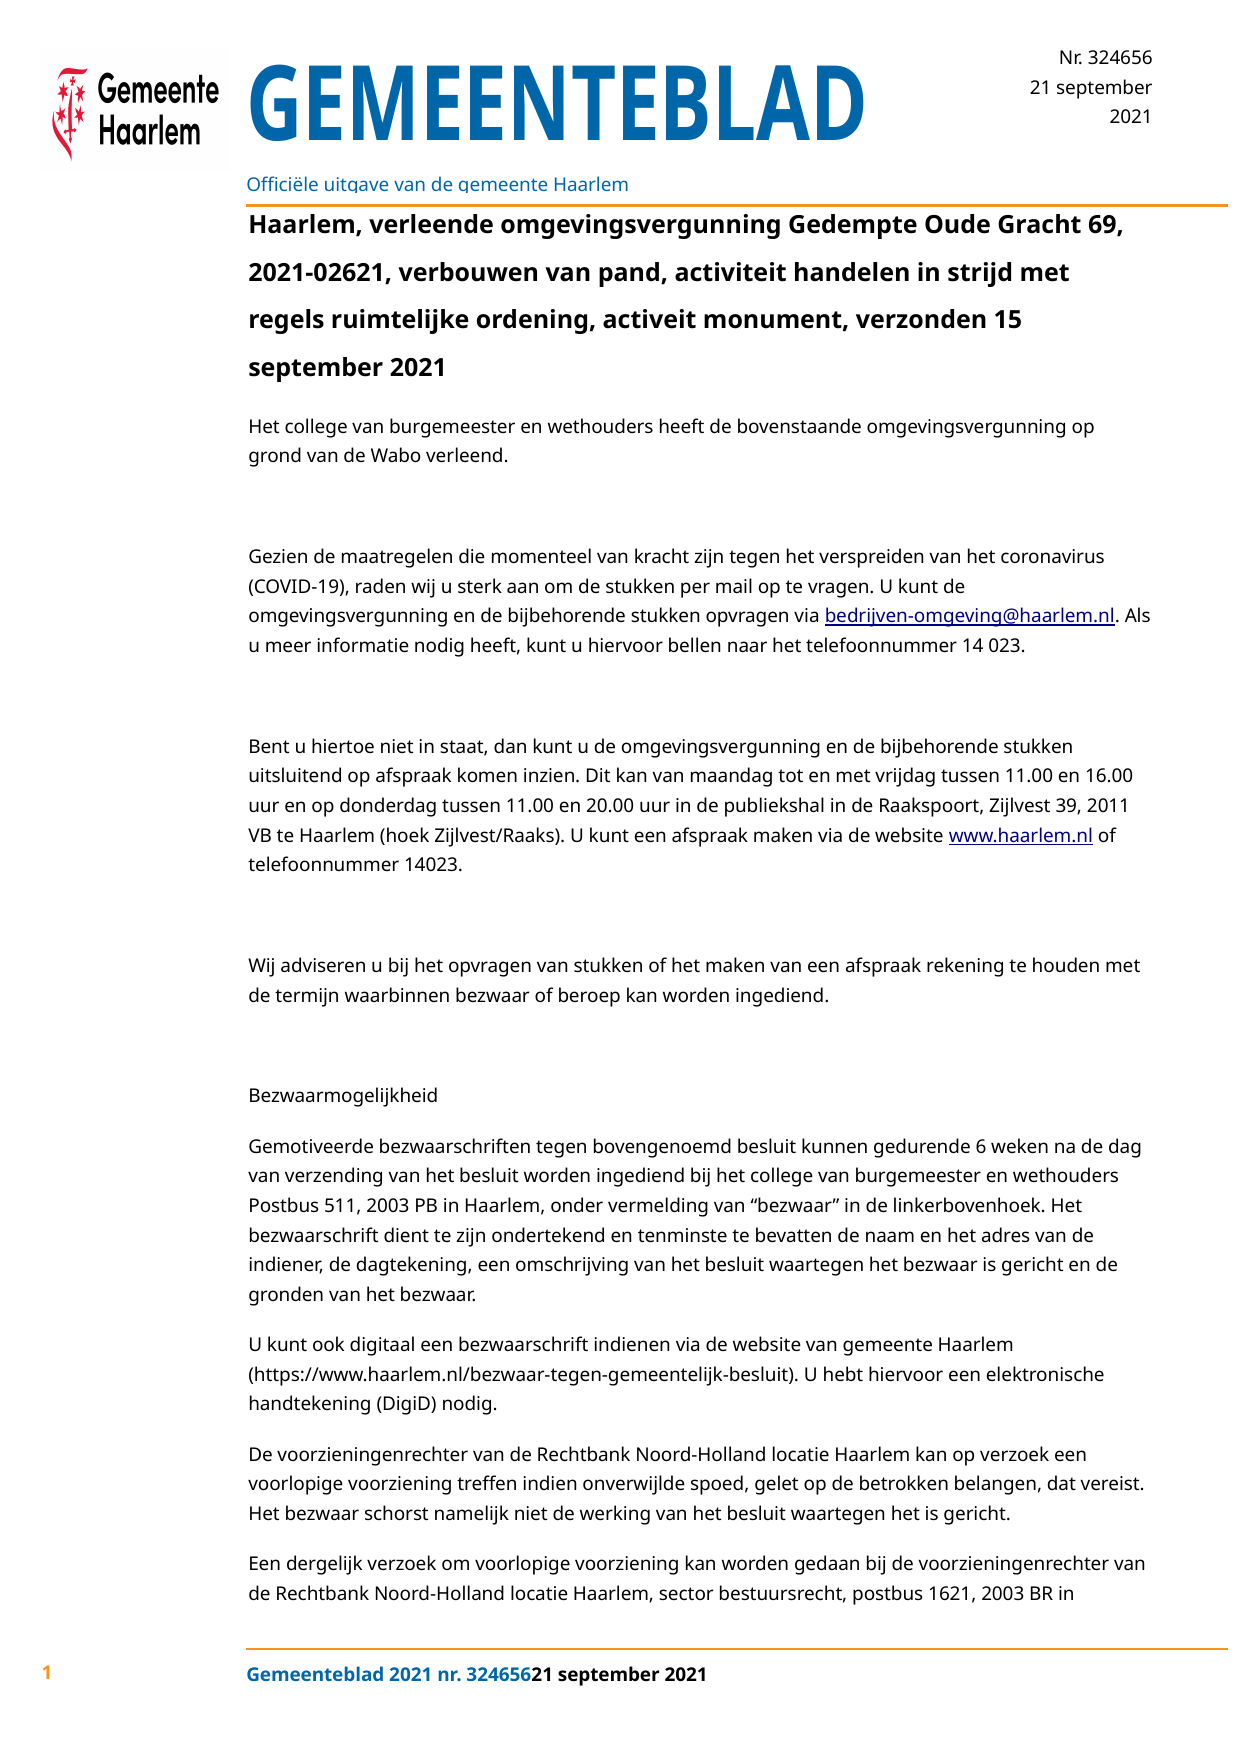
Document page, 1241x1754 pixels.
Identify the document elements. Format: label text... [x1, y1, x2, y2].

text Het college van burgemeester en wethouders heeft de bovenstaande omgevingsvergunning op grond van de Wabo verleend. [248, 413, 1152, 468]
text Een dergelijk verzoek om voorlopige voorziening kan worden gedaan bij de voorzieningenrechter van de Rechtbank Noord-Holland locatie Haarlem, sector bestuursrecht, postbus 1621, 2003 BR in [248, 1551, 1152, 1606]
picture [41, 47, 231, 172]
text Gezien de maatregelen die momenteel van kracht zijn tegen het verspreiden van het coronavirus (COVID-19), raden wij u sterk aan om de stukken per mail op te vragen. U kunt de omgevingsvergunning en de bijbehorende stukken opvragen via bedrijven-omgeving@haarlem.nl. Als u meer informatie nodig heeft, kunt u hiervoor bellen naar het telefoonnummer 14 023. [248, 543, 1152, 658]
text Bezwaarmogelijkheid [248, 1083, 1152, 1108]
text U kunt ook digitaal een bezwaarschrift indienen via de website van gemeente Haarlem (https://www.haarlem.nl/bezwaar-tegen-gemeentelijk-besluit). U hebt hiervoor een elektronische handtekening (DigiD) nodig. [248, 1331, 1152, 1416]
text Gemotiveerde bezwaarschriften tegen bovengenoemd besluit kunnen gedurende 6 weken na de dag van verzending van het besluit worden ingediend bij het college van burgemeester en wethouders Postbus 511, 2003 PB in Haarlem, onder vermelding van “bezwaar” in de linkerbovenhoek. Het bezwaarschrift dient te zijn ondertekend en tenminste te bevatten de naam en het adres van de indiener, de dagtekening, een omschrijving van het besluit waartegen het bezwaar is gericht en de gronden van het bezwaar. [248, 1133, 1152, 1307]
text Haarlem, verleende omgevingsvergunning Gedempte Oude Gracht 69, 2021-02621, verbouwen van pand, activiteit handelen in strijd met regels ruimtelijke ordening, activeit monument, verzonden 15 september 2021 [248, 207, 1152, 384]
text De voorzieningenrechter van de Rechtbank Noord-Holland locatie Haarlem kan op verzoek een voorlopige voorziening treffen indien onverwijlde spoed, gelet op de betrokken belangen, dat vereist. Het bezwaar schorst namelijk niet de werking van het besluit waartegen het is gericht. [248, 1441, 1152, 1526]
text Wij adviseren u bij het opvragen van stukken of het maken van een afspraak rekening te houden met de termijn waarbinnen bezwaar of beroep kan worden ingediend. [248, 952, 1152, 1008]
text Bent u hiertoe niet in staat, dan kunt u de omgevingsvergunning en de bijbehorende stukken uitsluitend op afspraak komen inzien. Dit kan van maandag tot en met vrijdag tussen 11.00 en 16.00 uur en op donderdag tussen 11.00 en 20.00 uur in de publiekshal in de Raakspoort, Zijlvest 39, 2011 VB te Haarlem (hoek Zijlvest/Raaks). U kunt een afspraak maken via de website www.haarlem.nl of telefoonnummer 14023. [248, 733, 1152, 877]
